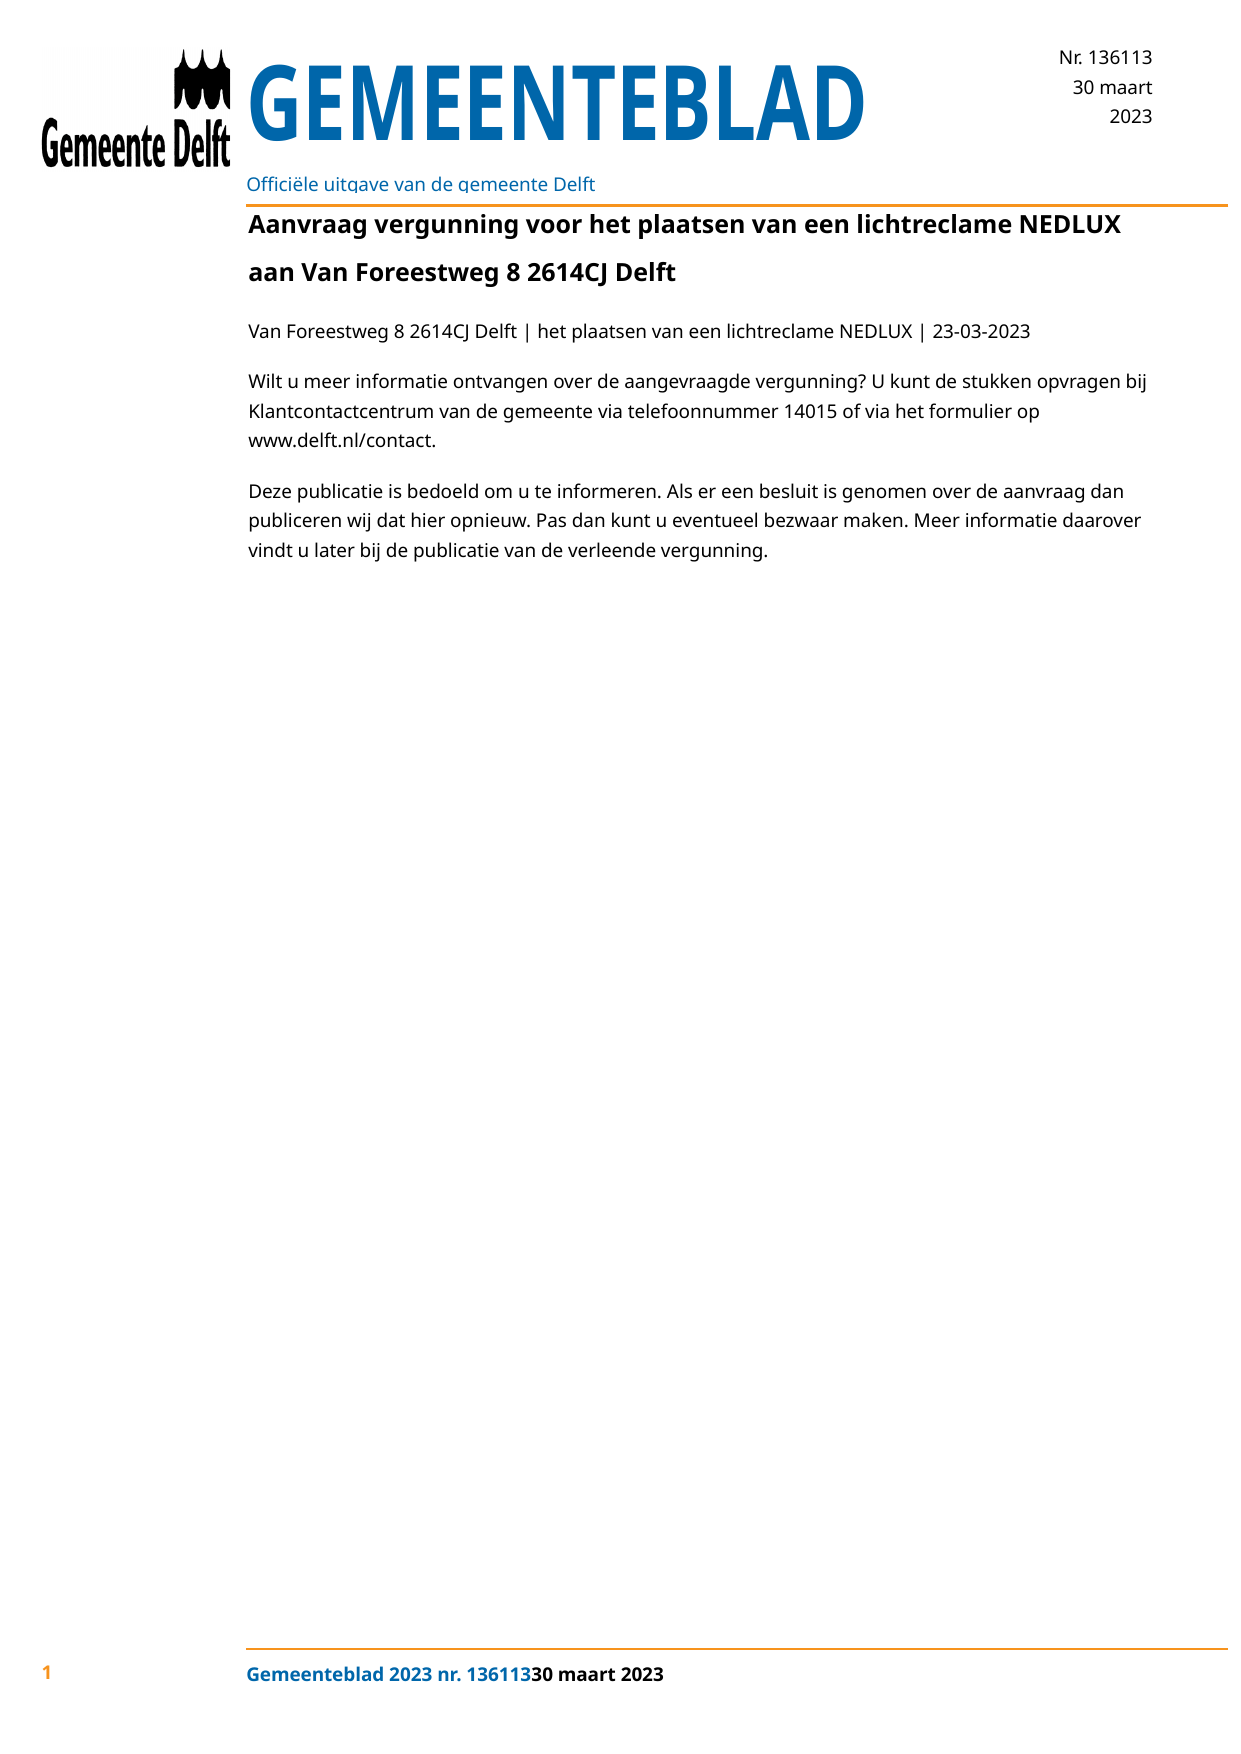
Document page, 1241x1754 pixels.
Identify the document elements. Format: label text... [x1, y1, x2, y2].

text Wilt u meer informatie ontvangen over de aangevraagde vergunning? U kunt de stukken opvragen bij Klantcontactcentrum van de gemeente via telefoonnummer 14015 of via het formulier op www.delft.nl/contact. [248, 368, 1152, 453]
text Deze publicatie is bedoeld om u te informeren. Als er een besluit is genomen over de aanvraag dan publiceren wij dat hier opnieuw. Pas dan kunt u eventueel bezwaar maken. Meer informatie daarover vindt u later bij de publicatie van de verleende vergunning. [248, 478, 1152, 563]
text Van Foreestweg 8 2614CJ Delft | het plaatsen van een lichtreclame NEDLUX | 23-03-2023 [248, 318, 1152, 344]
picture [41, 47, 231, 172]
text Aanvraag vergunning voor het plaatsen van een lichtreclame NEDLUX aan Van Foreestweg 8 2614CJ Delft [248, 207, 1152, 288]
